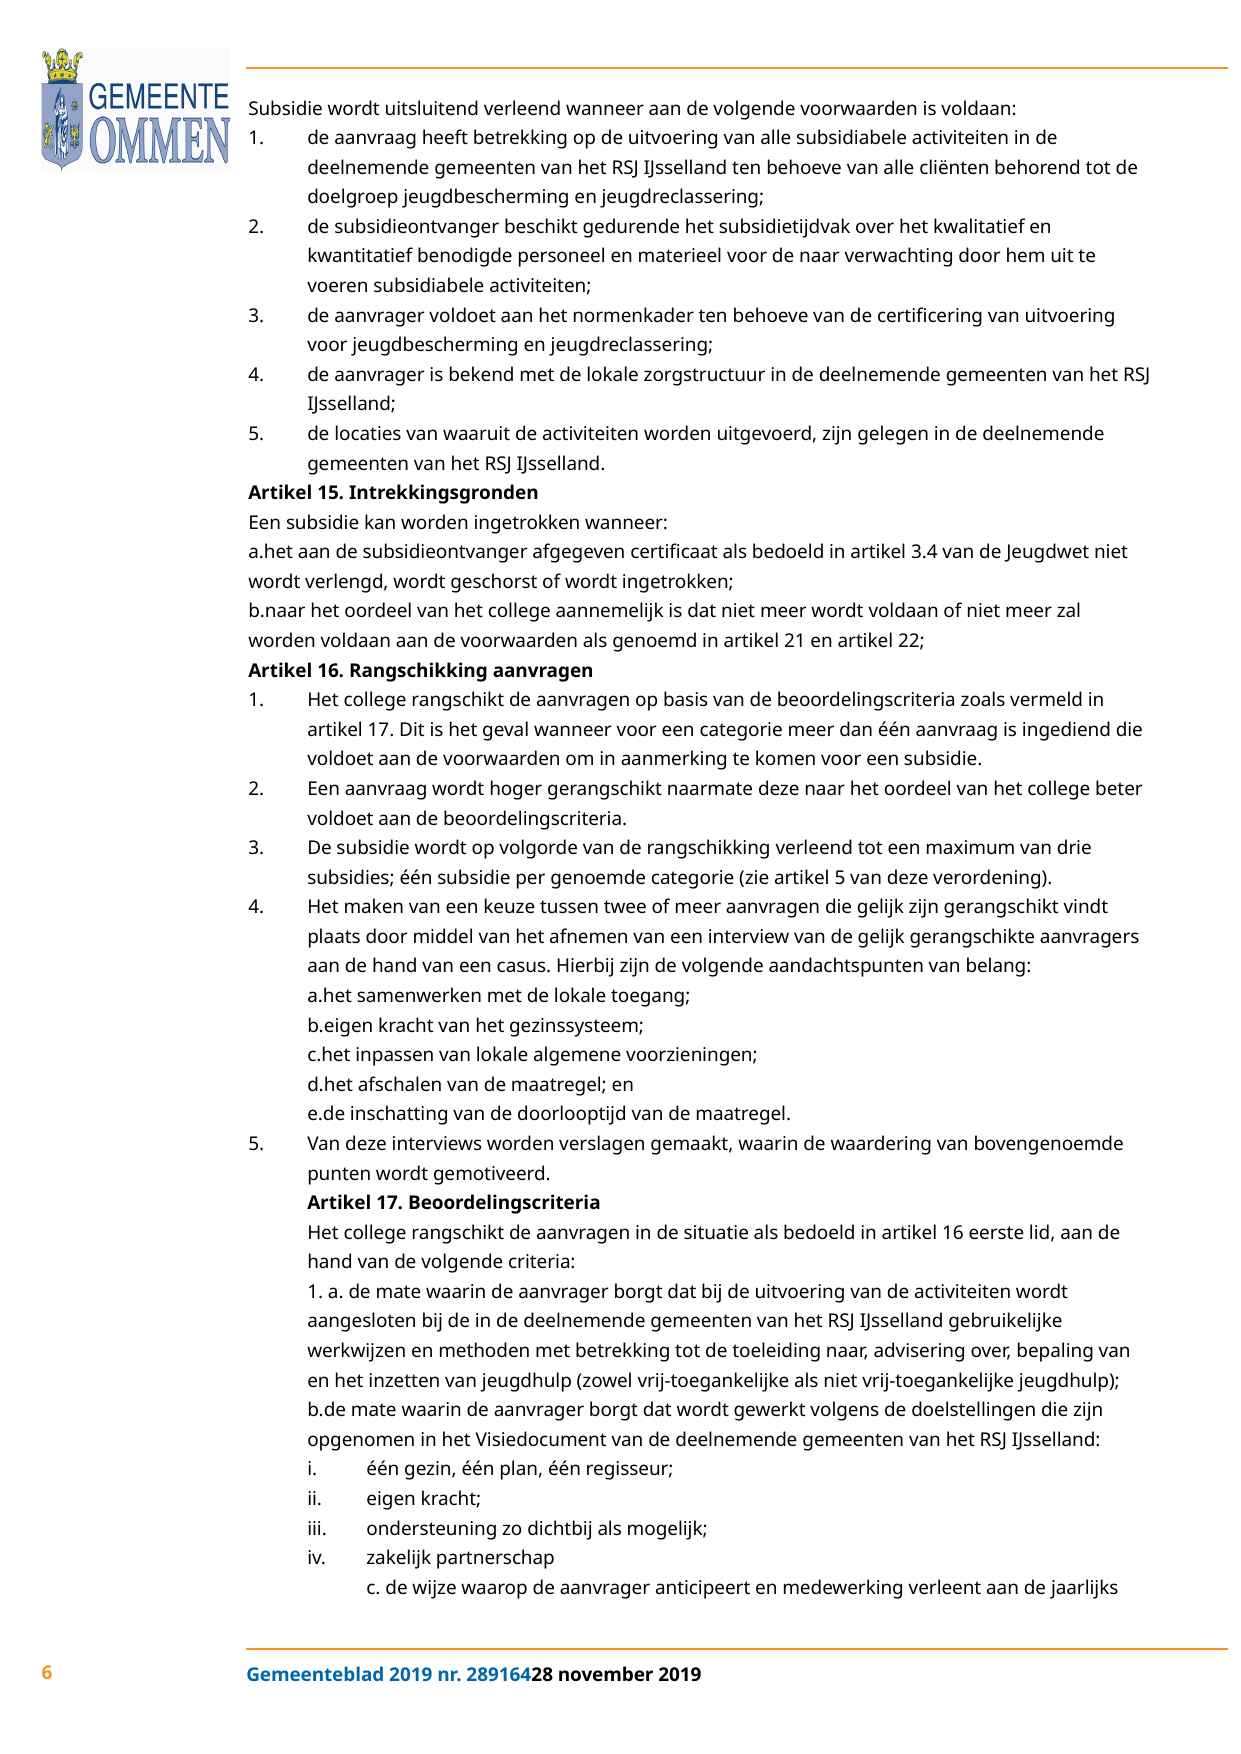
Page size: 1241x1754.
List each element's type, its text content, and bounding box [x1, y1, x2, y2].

list de subsidieontvanger beschikt gedurende het subsidietijdvak over het kwalitatief en kwantitatief benodigde personeel en materieel voor de naar verwachting door hem uit te voeren subsidiabele activiteiten; [248, 213, 1152, 298]
list d.het afschalen van de maatregel; en [248, 1071, 1152, 1097]
picture [41, 47, 231, 172]
list eigen kracht; [307, 1485, 1152, 1511]
list b.eigen kracht van het gezinssysteem; [248, 1012, 1152, 1038]
list De subsidie wordt op volgorde van de rangschikking verleend tot een maximum van drie subsidies; één subsidie per genoemde categorie (zie artikel 5 van deze verordening). [248, 834, 1152, 890]
text b.naar het oordeel van het college aannemelijk is dat niet meer wordt voldaan of niet meer zal worden voldaan aan de voorwaarden als genoemd in artikel 21 en artikel 22; [248, 598, 1152, 653]
list Artikel 17. Beoordelingscriteria [248, 1189, 1152, 1215]
list één gezin, één plan, één regisseur; [307, 1456, 1152, 1481]
text a.het aan de subsidieontvanger afgegeven certificaat als bedoeld in artikel 3.4 van de Jeugdwet niet wordt verlengd, wordt geschorst of wordt ingetrokken; [248, 538, 1152, 594]
list de aanvraag heeft betrekking op de uitvoering van alle subsidiabele activiteiten in de deelnemende gemeenten van het RSJ IJsselland ten behoeve van alle cliënten behorend tot de doelgroep jeugdbescherming en jeugdreclassering; [248, 124, 1152, 209]
list de aanvrager voldoet aan het normenkader ten behoeve van de certificering van uitvoering voor jeugdbescherming en jeugdreclassering; [248, 302, 1152, 357]
list Het college rangschikt de aanvragen in de situatie als bedoeld in artikel 16 eerste lid, aan de hand van de volgende criteria: [248, 1219, 1152, 1274]
list Het college rangschikt de aanvragen op basis van de beoordelingscriteria zoals vermeld in artikel 17. Dit is het geval wanneer voor een categorie meer dan één aanvraag is ingediend die voldoet aan de voorwaarden om in aanmerking te komen voor een subsidie. [248, 686, 1152, 771]
list c. de wijze waarop de aanvrager anticipeert en medewerking verleent aan de jaarlijks [307, 1574, 1152, 1600]
list ondersteuning zo dichtbij als mogelijk; [307, 1515, 1152, 1541]
list c.het inpassen van lokale algemene voorzieningen; [248, 1041, 1152, 1067]
list Een aanvraag wordt hoger gerangschikt naarmate deze naar het oordeel van het college beter voldoet aan de beoordelingscriteria. [248, 775, 1152, 831]
list Het maken van een keuze tussen twee of meer aanvragen die gelijk zijn gerangschikt vindt plaats door middel van het afnemen van een interview van de gelijk gerangschikte aanvragers aan de hand van een casus. Hierbij zijn de volgende aandachtspunten van belang: [248, 893, 1152, 978]
list de locaties van waaruit de activiteiten worden uitgevoerd, zijn gelegen in de deelnemende gemeenten van het RSJ IJsselland. [248, 420, 1152, 476]
list de aanvrager is bekend met de lokale zorgstructuur in de deelnemende gemeenten van het RSJ IJsselland; [248, 361, 1152, 416]
text Artikel 16. Rangschikking aanvragen [248, 657, 1152, 683]
list zakelijk partnerschap [307, 1544, 1152, 1570]
list Van deze interviews worden verslagen gemaakt, waarin de waardering van bovengenoemde punten wordt gemotiveerd. [248, 1130, 1152, 1186]
text Een subsidie kan worden ingetrokken wanneer: [248, 509, 1152, 535]
list e.de inschatting van de doorlooptijd van de maatregel. [248, 1101, 1152, 1126]
text Artikel 15. Intrekkingsgronden [248, 479, 1152, 505]
list b.de mate waarin de aanvrager borgt dat wordt gewerkt volgens de doelstellingen die zijn opgenomen in het Visiedocument van de deelnemende gemeenten van het RSJ IJsselland: [248, 1396, 1152, 1452]
list 1. a. de mate waarin de aanvrager borgt dat bij de uitvoering van de activiteiten wordt aangesloten bij de in de deelnemende gemeenten van het RSJ IJsselland gebruikelijke werkwijzen en methoden met betrekking tot de toeleiding naar, advisering over, bepaling van en het inzetten van jeugdhulp (zowel vrij-toegankelijke als niet vrij-toegankelijke jeugdhulp); [248, 1278, 1152, 1393]
text Subsidie wordt uitsluitend verleend wanneer aan de volgende voorwaarden is voldaan: [248, 95, 1152, 121]
list a.het samenwerken met de lokale toegang; [248, 982, 1152, 1008]
